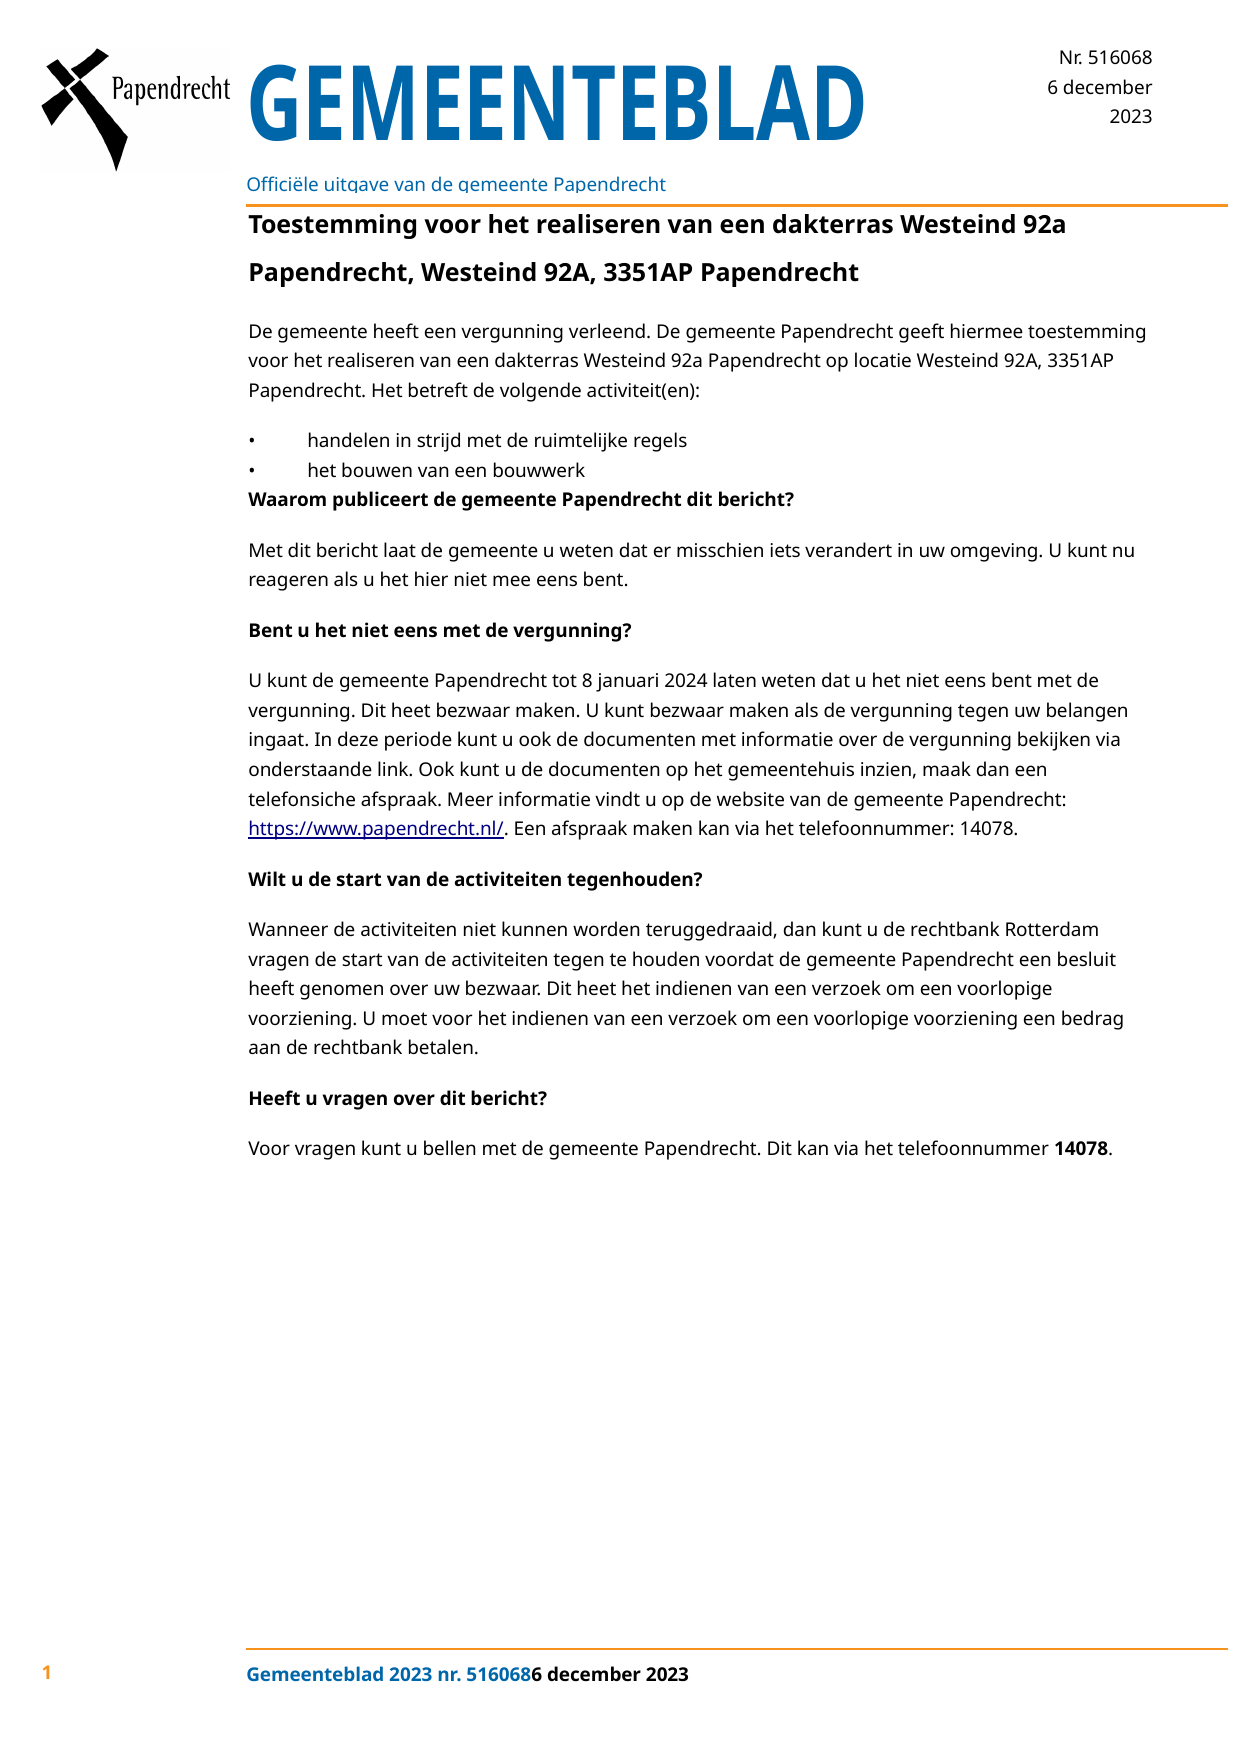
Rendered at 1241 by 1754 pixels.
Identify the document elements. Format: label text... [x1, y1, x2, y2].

list het bouwen van een bouwwerk [248, 457, 1152, 483]
text Waarom publiceert de gemeente Papendrecht dit bericht? [248, 487, 1152, 512]
text Heeft u vragen over dit bericht? [248, 1085, 1152, 1111]
text De gemeente heeft een vergunning verleend. De gemeente Papendrecht geeft hiermee toestemming voor het realiseren van een dakterras Westeind 92a Papendrecht op locatie Westeind 92A, 3351AP Papendrecht. Het betreft de volgende activiteit(en): [248, 318, 1152, 403]
list handelen in strijd met de ruimtelijke regels [248, 427, 1152, 453]
text Toestemming voor het realiseren van een dakterras Westeind 92a Papendrecht, Westeind 92A, 3351AP Papendrecht [248, 207, 1152, 288]
picture [41, 47, 231, 172]
text Bent u het niet eens met de vergunning? [248, 617, 1152, 643]
text Wilt u de start van de activiteiten tegenhouden? [248, 866, 1152, 892]
text Met dit bericht laat de gemeente u weten dat er misschien iets verandert in uw omgeving. U kunt nu reageren als u het hier niet mee eens bent. [248, 537, 1152, 592]
text Voor vragen kunt u bellen met de gemeente Papendrecht. Dit kan via het telefoonnummer 14078. [248, 1135, 1152, 1161]
text Wanneer de activiteiten niet kunnen worden teruggedraaid, dan kunt u de rechtbank Rotterdam vragen de start van de activiteiten tegen te houden voordat de gemeente Papendrecht een besluit heeft genomen over uw bezwaar. Dit heet het indienen van een verzoek om een voorlopige voorziening. U moet voor het indienen van een verzoek om een voorlopige voorziening een bedrag aan de rechtbank betalen. [248, 916, 1152, 1060]
text U kunt de gemeente Papendrecht tot 8 januari 2024 laten weten dat u het niet eens bent met de vergunning. Dit heet bezwaar maken. U kunt bezwaar maken als de vergunning tegen uw belangen ingaat. In deze periode kunt u ook de documenten met informatie over de vergunning bekijken via onderstaande link. Ook kunt u de documenten op het gemeentehuis inzien, maak dan een telefonsiche afspraak. Meer informatie vindt u op de website van de gemeente Papendrecht: https://www.papendrecht.nl/. Een afspraak maken kan via het telefoonnummer: 14078. [248, 667, 1152, 841]
